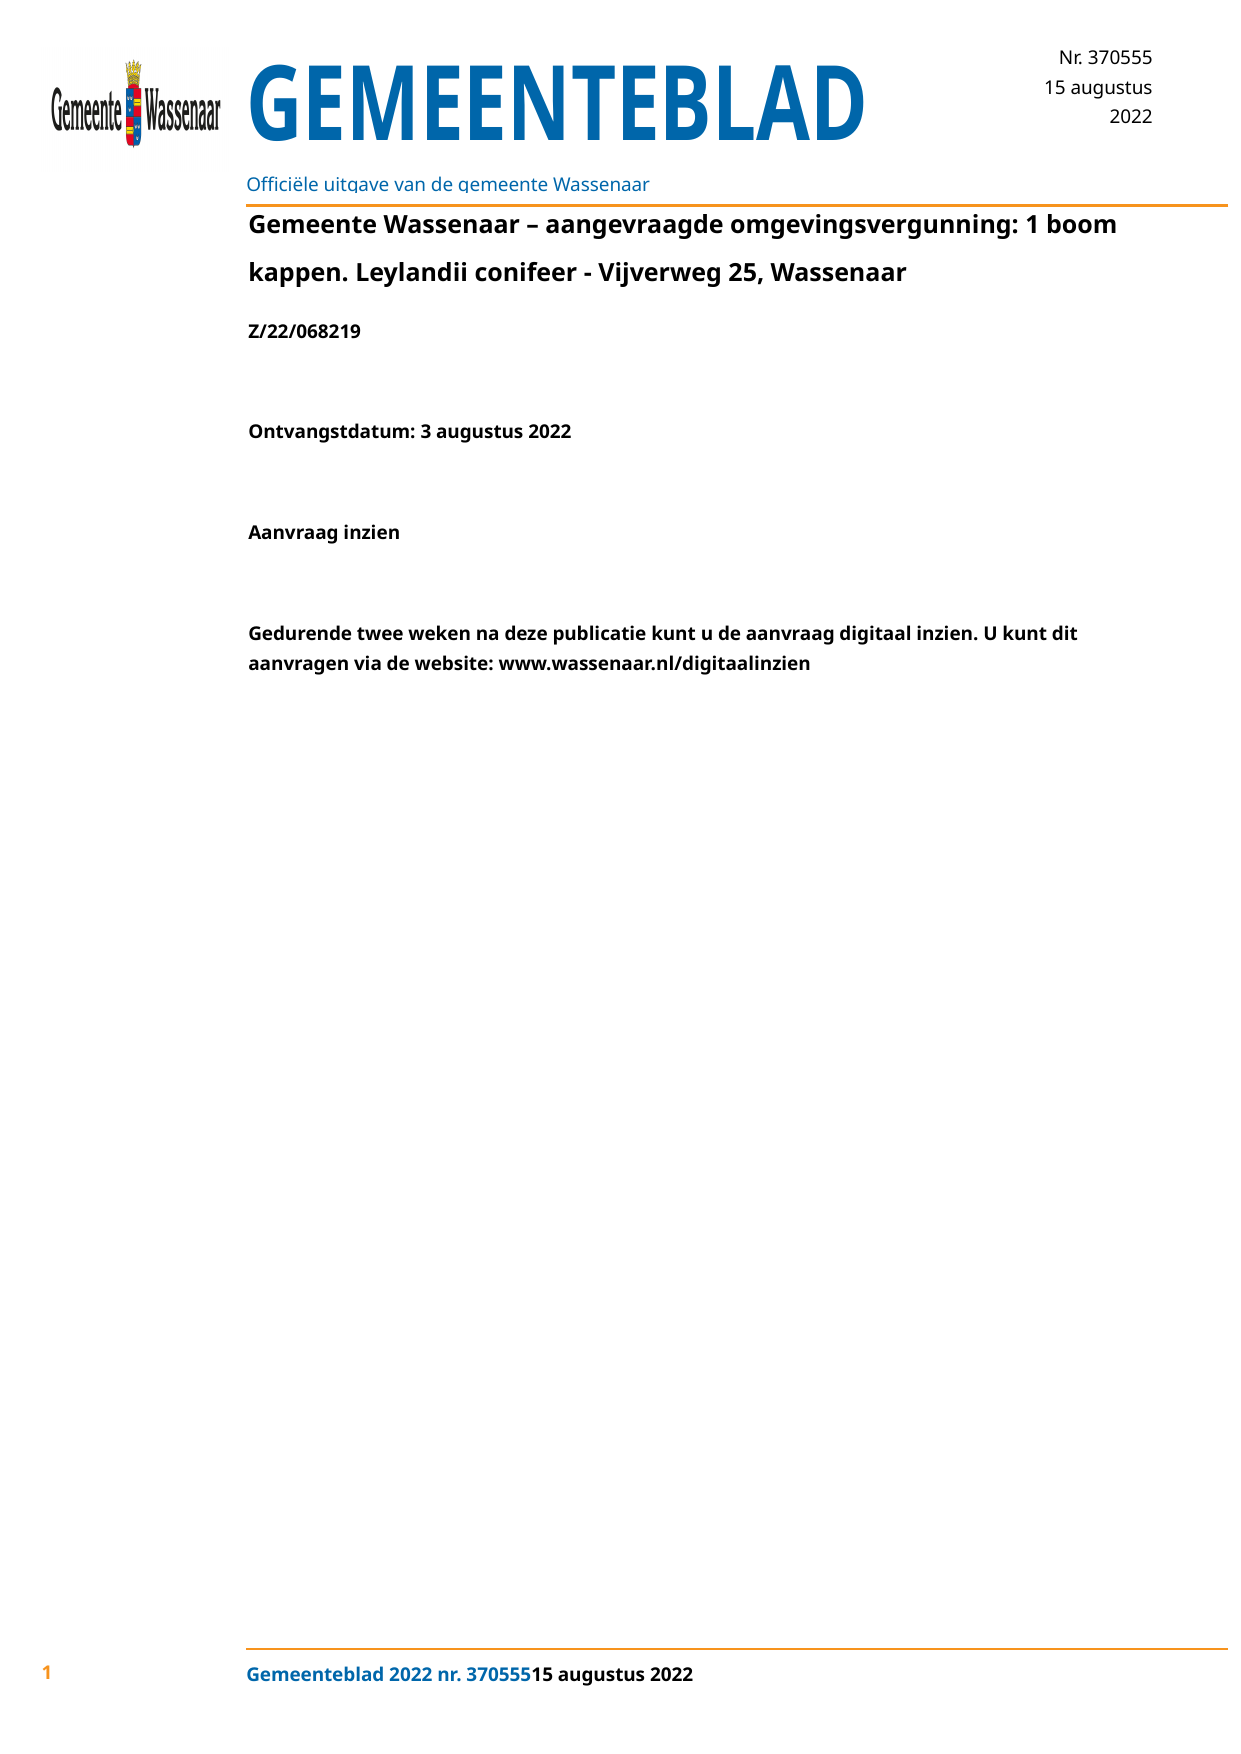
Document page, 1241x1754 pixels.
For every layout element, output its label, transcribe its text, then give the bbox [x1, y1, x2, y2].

picture [41, 47, 231, 172]
text Z/22/068219 [248, 318, 1152, 344]
text Gemeente Wassenaar – aangevraagde omgevingsvergunning: 1 boom kappen. Leylandii conifeer - Vijverweg 25, Wassenaar [248, 207, 1152, 288]
text Gedurende twee weken na deze publicatie kunt u de aanvraag digitaal inzien. U kunt dit aanvragen via de website: www.wassenaar.nl/digitaalinzien [248, 620, 1152, 676]
text Aanvraag inzien [248, 519, 1152, 545]
text Ontvangstdatum: 3 augustus 2022 [248, 419, 1152, 444]
